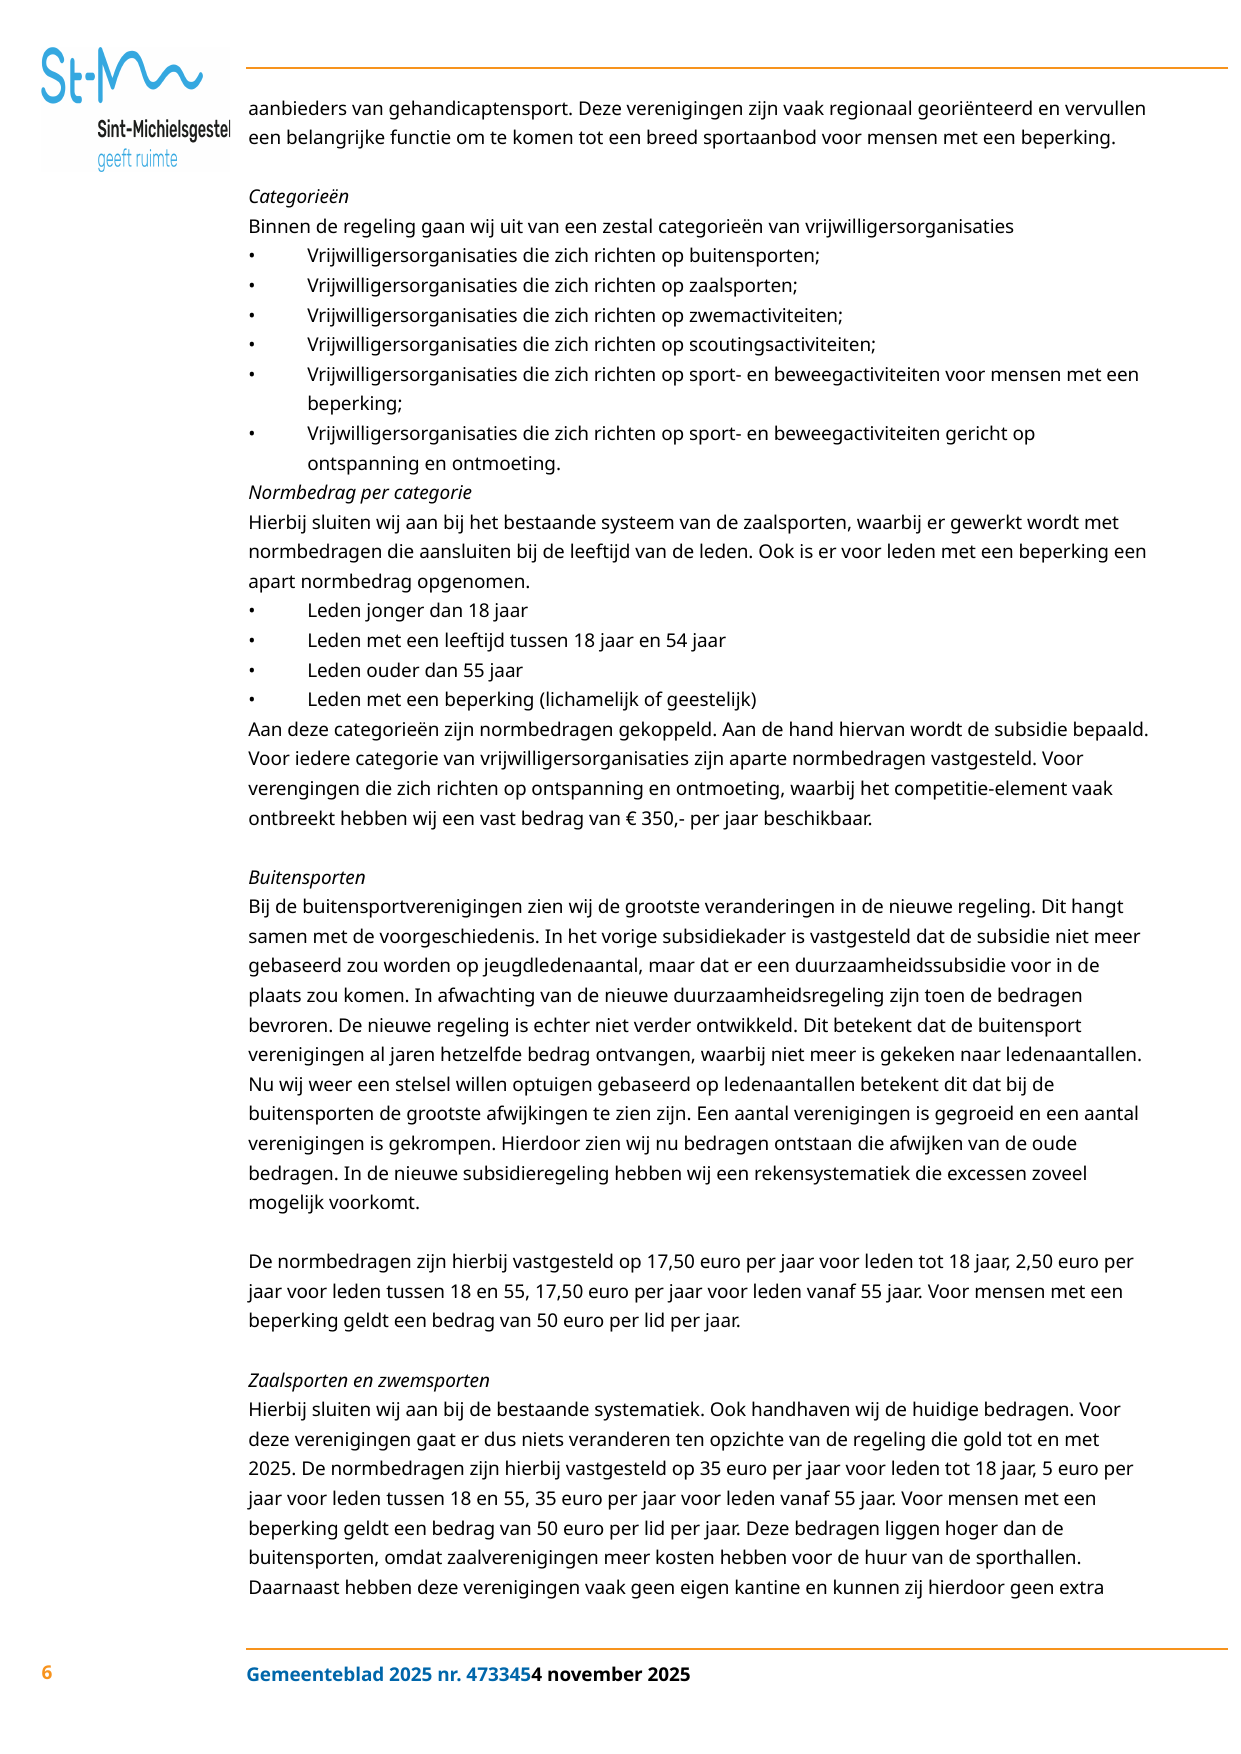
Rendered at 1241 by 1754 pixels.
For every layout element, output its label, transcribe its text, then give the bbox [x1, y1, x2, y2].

list Vrijwilligersorganisaties die zich richten op sport- en beweegactiviteiten voor mensen met een beperking; [248, 361, 1152, 416]
text Binnen de regeling gaan wij uit van een zestal categorieën van vrijwilligersorganisaties [248, 213, 1152, 239]
list Vrijwilligersorganisaties die zich richten op sport- en beweegactiviteiten gericht op ontspanning en ontmoeting. [248, 420, 1152, 476]
text De normbedragen zijn hierbij vastgesteld op 17,50 euro per jaar voor leden tot 18 jaar, 2,50 euro per jaar voor leden tussen 18 en 55, 17,50 euro per jaar voor leden vanaf 55 jaar. Voor mensen met een beperking geldt een bedrag van 50 euro per lid per jaar. [248, 1248, 1152, 1333]
list Leden ouder dan 55 jaar [248, 657, 1152, 683]
text Hierbij sluiten wij aan bij de bestaande systematiek. Ook handhaven wij de huidige bedragen. Voor deze verenigingen gaat er dus niets veranderen ten opzichte van de regeling die gold tot en met 2025. De normbedragen zijn hierbij vastgesteld op 35 euro per jaar voor leden tot 18 jaar, 5 euro per jaar voor leden tussen 18 en 55, 35 euro per jaar voor leden vanaf 55 jaar. Voor mensen met een beperking geldt een bedrag van 50 euro per lid per jaar. Deze bedragen liggen hoger dan de buitensporten, omdat zaalverenigingen meer kosten hebben voor de huur van de sporthallen. Daarnaast hebben deze verenigingen vaak geen eigen kantine en kunnen zij hierdoor geen extra [248, 1396, 1152, 1600]
list Vrijwilligersorganisaties die zich richten op zaalsporten; [248, 272, 1152, 298]
list Vrijwilligersorganisaties die zich richten op buitensporten; [248, 243, 1152, 268]
text Categorieën [248, 183, 1152, 209]
list Leden met een beperking (lichamelijk of geestelijk) [248, 686, 1152, 712]
text Hierbij sluiten wij aan bij het bestaande systeem van de zaalsporten, waarbij er gewerkt wordt met normbedragen die aansluiten bij de leeftijd van de leden. Ook is er voor leden met een beperking een apart normbedrag opgenomen. [248, 509, 1152, 594]
list Vrijwilligersorganisaties die zich richten op scoutingsactiviteiten; [248, 331, 1152, 357]
text Normbedrag per categorie [248, 479, 1152, 505]
text Bij de buitensportverenigingen zien wij de grootste veranderingen in de nieuwe regeling. Dit hangt samen met de voorgeschiedenis. In het vorige subsidiekader is vastgesteld dat de subsidie niet meer gebaseerd zou worden op jeugdledenaantal, maar dat er een duurzaamheidssubsidie voor in de plaats zou komen. In afwachting van de nieuwe duurzaamheidsregeling zijn toen de bedragen bevroren. De nieuwe regeling is echter niet verder ontwikkeld. Dit betekent dat de buitensport verenigingen al jaren hetzelfde bedrag ontvangen, waarbij niet meer is gekeken naar ledenaantallen. Nu wij weer een stelsel willen optuigen gebaseerd op ledenaantallen betekent dit dat bij de buitensporten de grootste afwijkingen te zien zijn. Een aantal verenigingen is gegroeid en een aantal verenigingen is gekrompen. Hierdoor zien wij nu bedragen ontstaan die afwijken van de oude bedragen. In de nieuwe subsidieregeling hebben wij een rekensystematiek die excessen zoveel mogelijk voorkomt. [248, 893, 1152, 1215]
list Leden met een leeftijd tussen 18 jaar en 54 jaar [248, 627, 1152, 653]
text Zaalsporten en zwemsporten [248, 1367, 1152, 1393]
text Aan deze categorieën zijn normbedragen gekoppeld. Aan de hand hiervan wordt de subsidie bepaald. Voor iedere categorie van vrijwilligersorganisaties zijn aparte normbedragen vastgesteld. Voor verengingen die zich richten op ontspanning en ontmoeting, waarbij het competitie-element vaak ontbreekt hebben wij een vast bedrag van € 350,- per jaar beschikbaar. [248, 716, 1152, 831]
picture [41, 47, 231, 172]
list Vrijwilligersorganisaties die zich richten op zwemactiviteiten; [248, 302, 1152, 328]
text Buitensporten [248, 864, 1152, 890]
text aanbieders van gehandicaptensport. Deze verenigingen zijn vaak regionaal georiënteerd en vervullen een belangrijke functie om te komen tot een breed sportaanbod voor mensen met een beperking. [248, 95, 1152, 150]
list Leden jonger dan 18 jaar [248, 598, 1152, 623]
